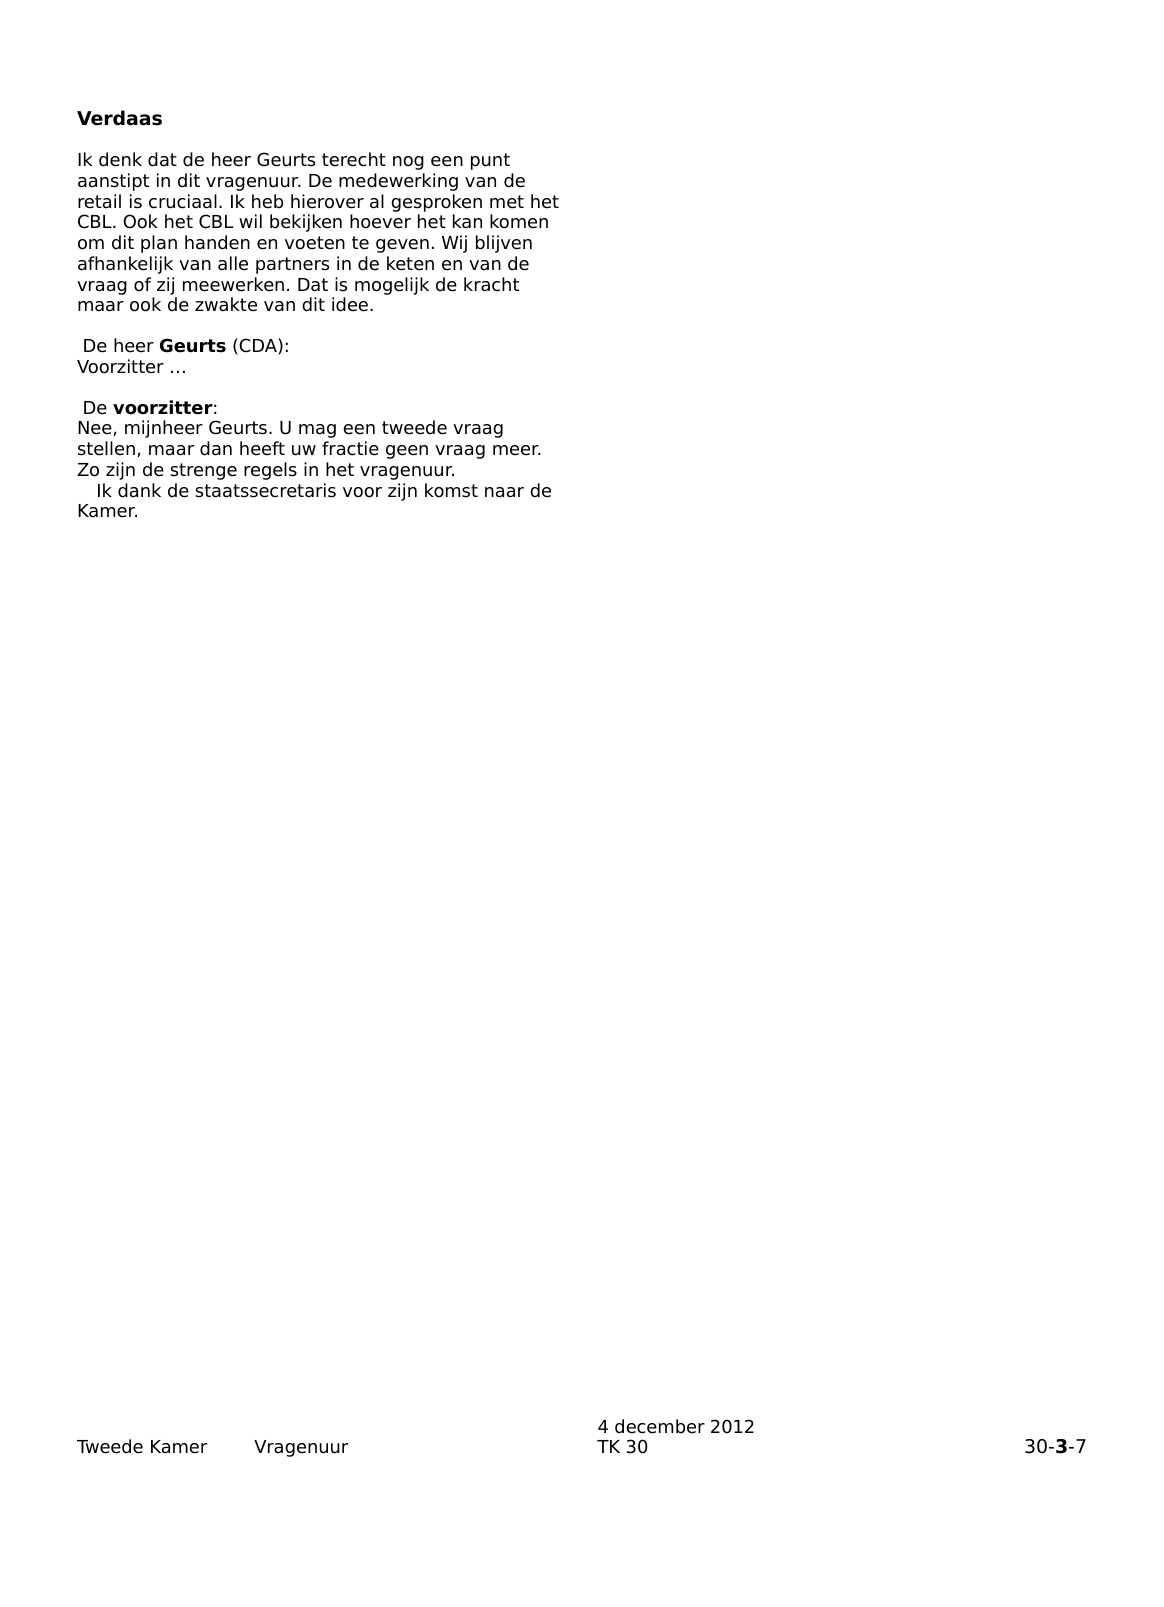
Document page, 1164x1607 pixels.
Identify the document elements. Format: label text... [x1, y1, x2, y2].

text De voorzitter: [77, 397, 567, 418]
text Ik denk dat de heer Geurts terecht nog een punt aanstipt in dit vragenuur. De medewerking van de retail is cruciaal. Ik heb hierover al gesproken met het CBL. Ook het CBL wil bekijken hoever het kan komen om dit plan handen en voeten te geven. Wij blijven afhankelijk van alle partners in de keten en van de vraag of zij meewerken. Dat is mogelijk de kracht maar ook de zwakte van dit idee. [77, 150, 567, 316]
text De heer Geurts (CDA): [77, 336, 567, 357]
text Nee, mijnheer Geurts. U mag een tweede vraag stellen, maar dan heeft uw fractie geen vraag meer. Zo zijn de strenge regels in het vragenuur. [77, 418, 567, 480]
text Voorzitter … [77, 357, 567, 377]
text Ik dank de staatssecretaris voor zijn komst naar de Kamer. [77, 480, 567, 522]
